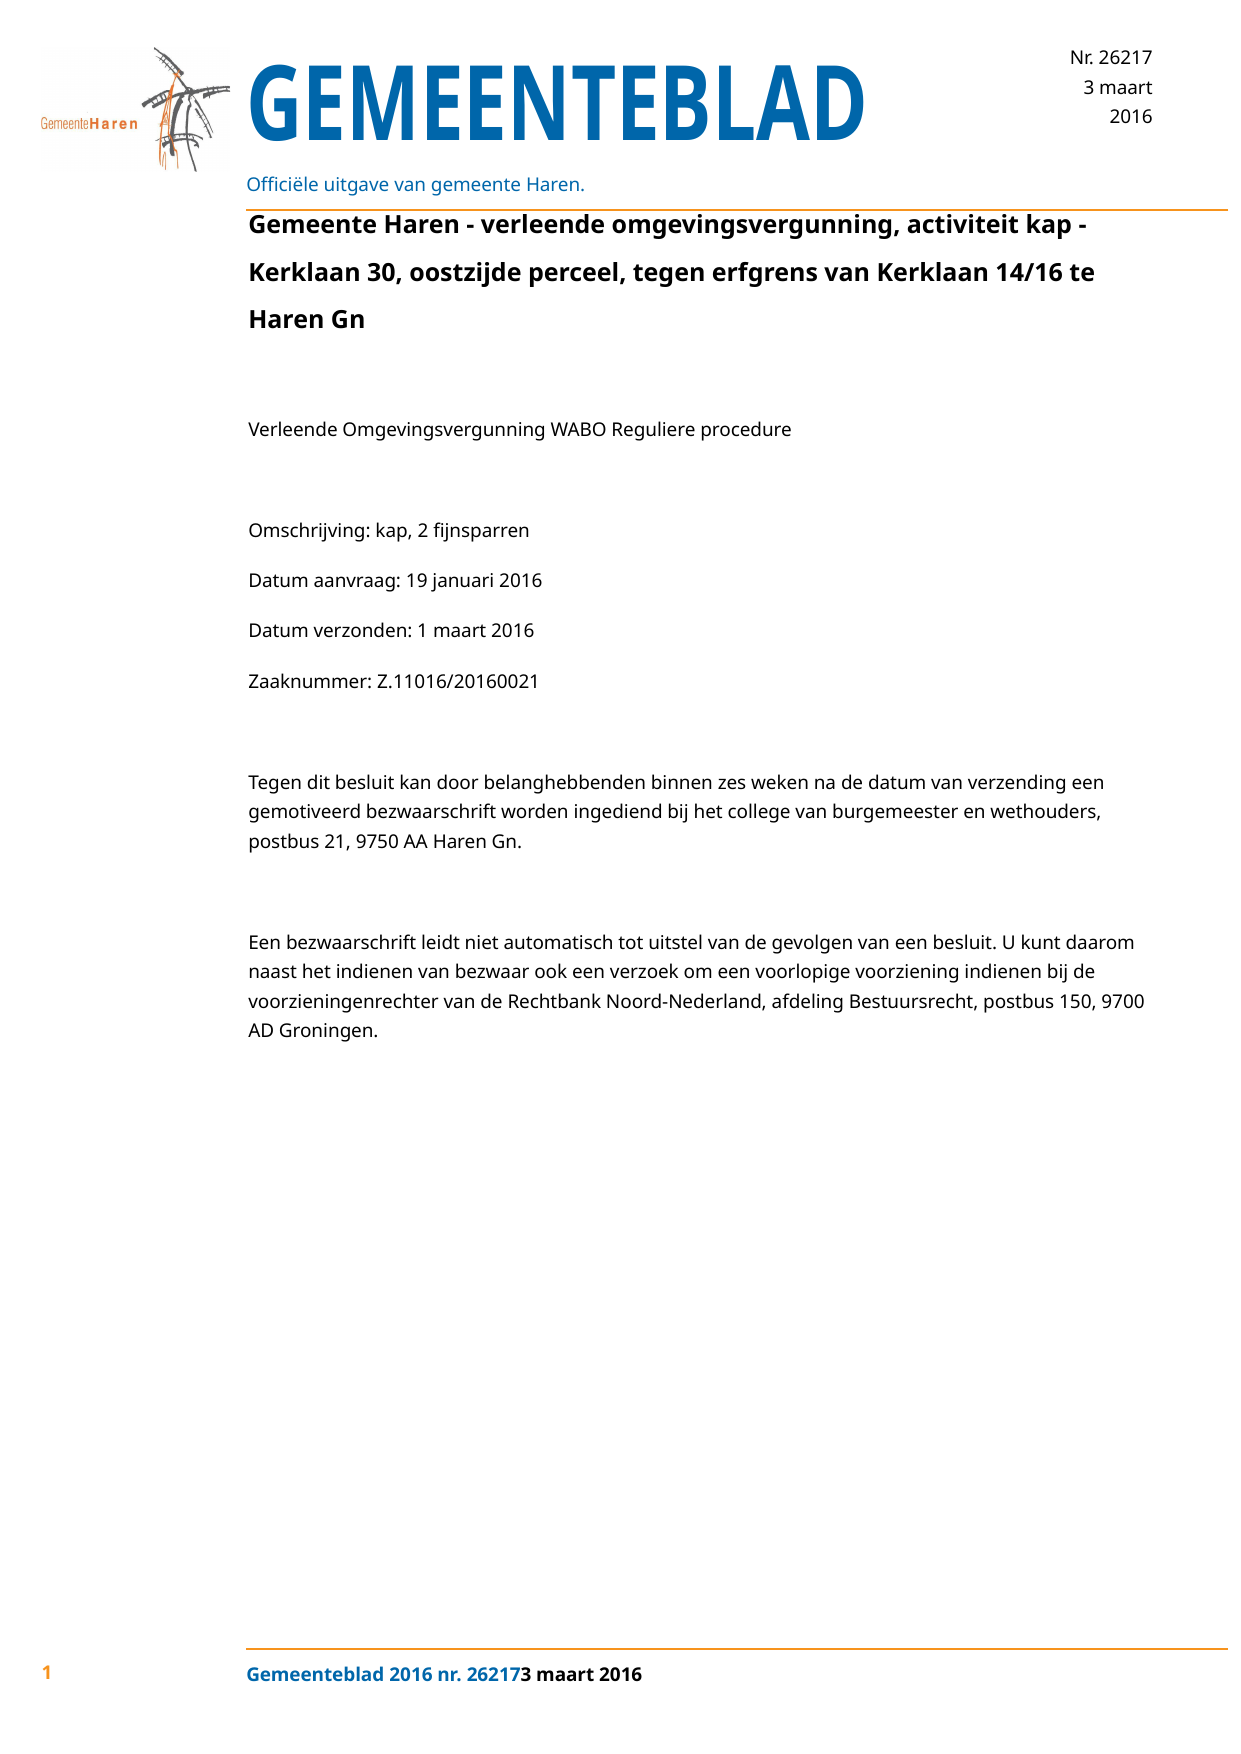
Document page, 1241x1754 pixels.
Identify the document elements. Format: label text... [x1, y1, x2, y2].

text Datum verzonden: 1 maart 2016 [248, 618, 1152, 643]
picture [41, 47, 231, 172]
text Datum aanvraag: 19 januari 2016 [248, 567, 1152, 593]
text Zaaknummer: Z.11016/20160021 [248, 668, 1152, 694]
text Omschrijving: kap, 2 fijnsparren [248, 517, 1152, 542]
text Tegen dit besluit kan door belanghebbenden binnen zes weken na de datum van verzending een gemotiveerd bezwaarschrift worden ingediend bij het college van burgemeester en wethouders, postbus 21, 9750 AA Haren Gn. [248, 769, 1152, 854]
text Verleende Omgevingsvergunning WABO Reguliere procedure [248, 416, 1152, 442]
text Gemeente Haren - verleende omgevingsvergunning, activiteit kap - Kerklaan 30, oostzijde perceel, tegen erfgrens van Kerklaan 14/16 te Haren Gn [248, 211, 1152, 336]
text Een bezwaarschrift leidt niet automatisch tot uitstel van de gevolgen van een besluit. U kunt daarom naast het indienen van bezwaar ook een verzoek om een voorlopige voorziening indienen bij de voorzieningenrechter van de Rechtbank Noord-Nederland, afdeling Bestuursrecht, postbus 150, 9700 AD Groningen. [248, 929, 1152, 1043]
